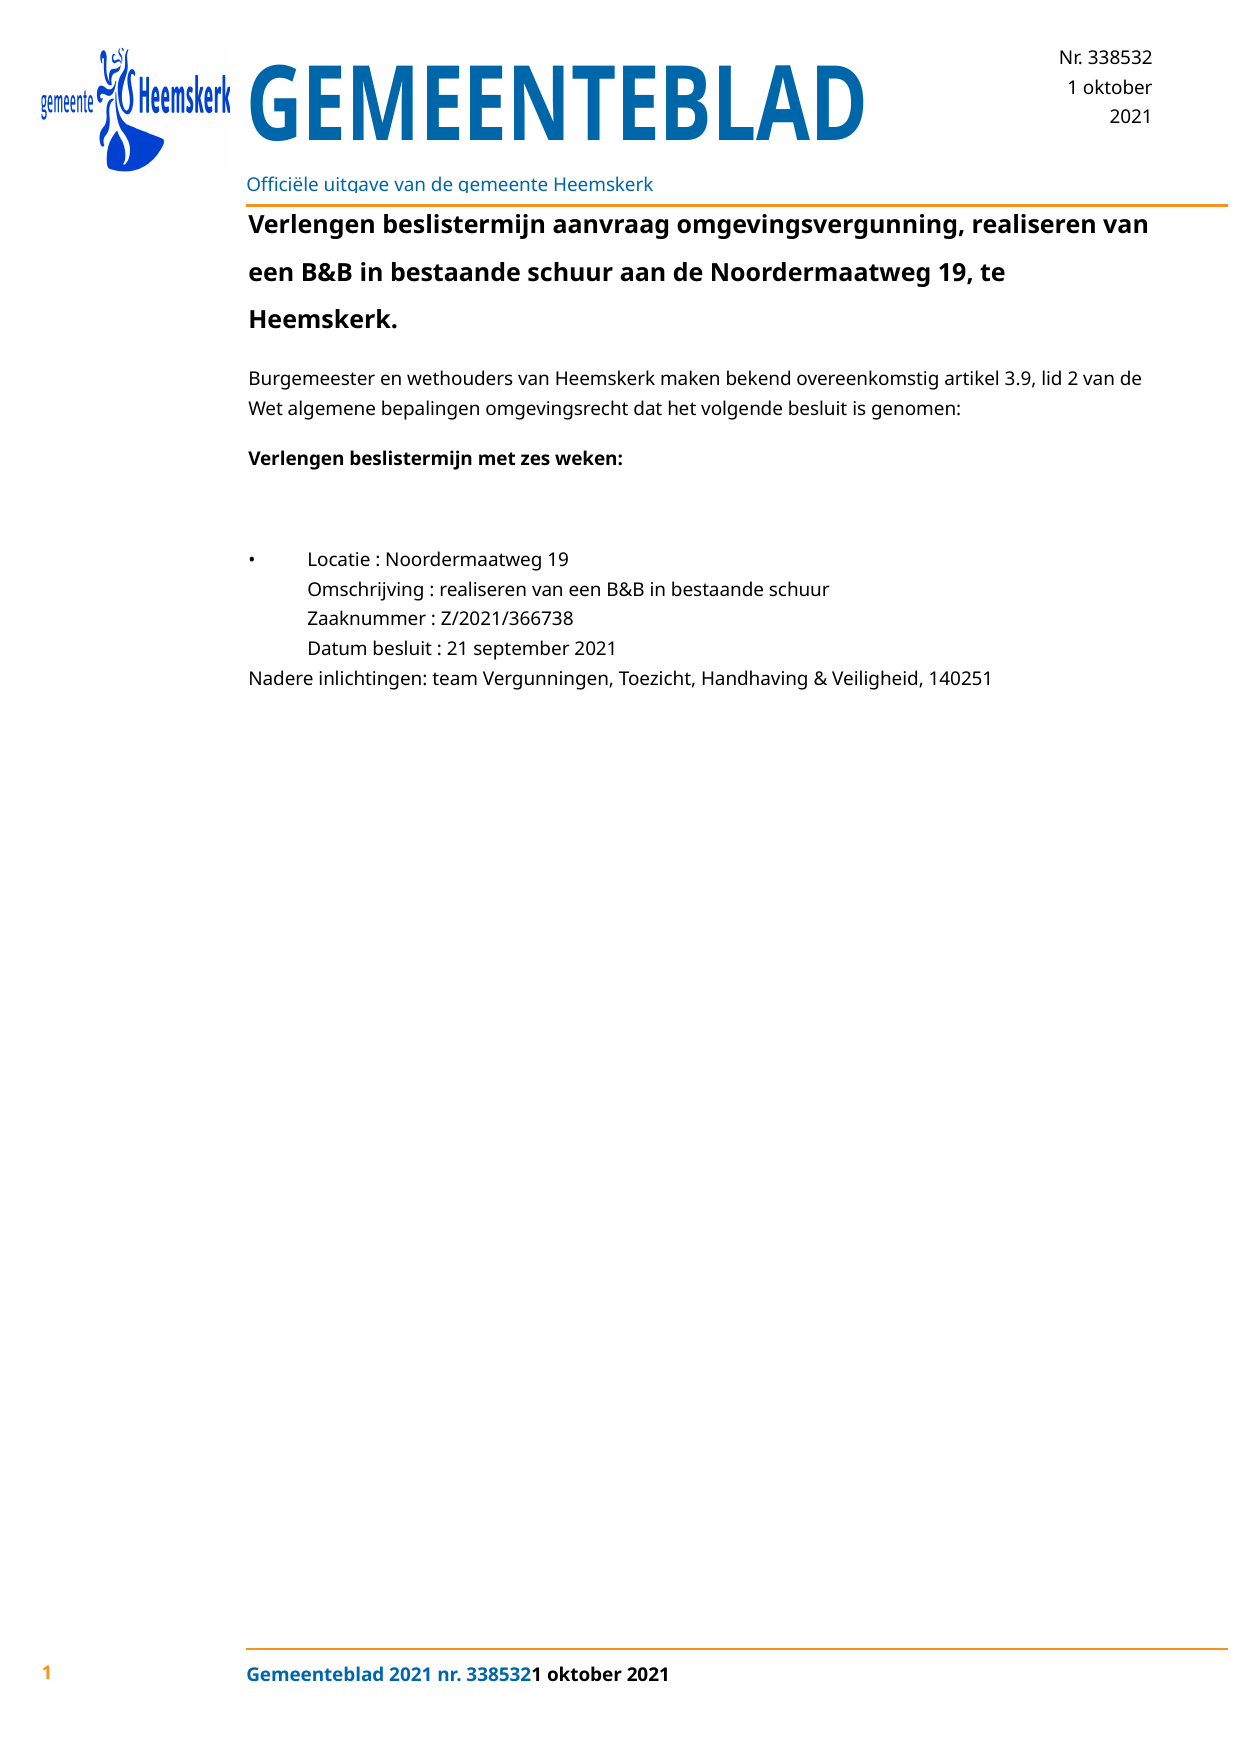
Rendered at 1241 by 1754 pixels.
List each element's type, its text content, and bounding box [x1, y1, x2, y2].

text Nadere inlichtingen: team Vergunningen, Toezicht, Handhaving & Veiligheid, 140251 [248, 665, 1152, 690]
list Datum besluit : 21 september 2021 [248, 635, 1152, 661]
text Verlengen beslistermijn aanvraag omgevingsvergunning, realiseren van een B&B in bestaande schuur aan de Noordermaatweg 19, te Heemskerk. [248, 207, 1152, 336]
list Zaaknummer : Z/2021/366738 [248, 606, 1152, 631]
text Verlengen beslistermijn met zes weken: [248, 446, 1152, 471]
list Locatie : Noordermaatweg 19 [248, 546, 1152, 572]
text Burgemeester en wethouders van Heemskerk maken bekend overeenkomstig artikel 3.9, lid 2 van de Wet algemene bepalingen omgevingsrecht dat het volgende besluit is genomen: [248, 366, 1152, 421]
list Omschrijving : realiseren van een B&B in bestaande schuur [248, 576, 1152, 602]
picture [41, 47, 231, 172]
